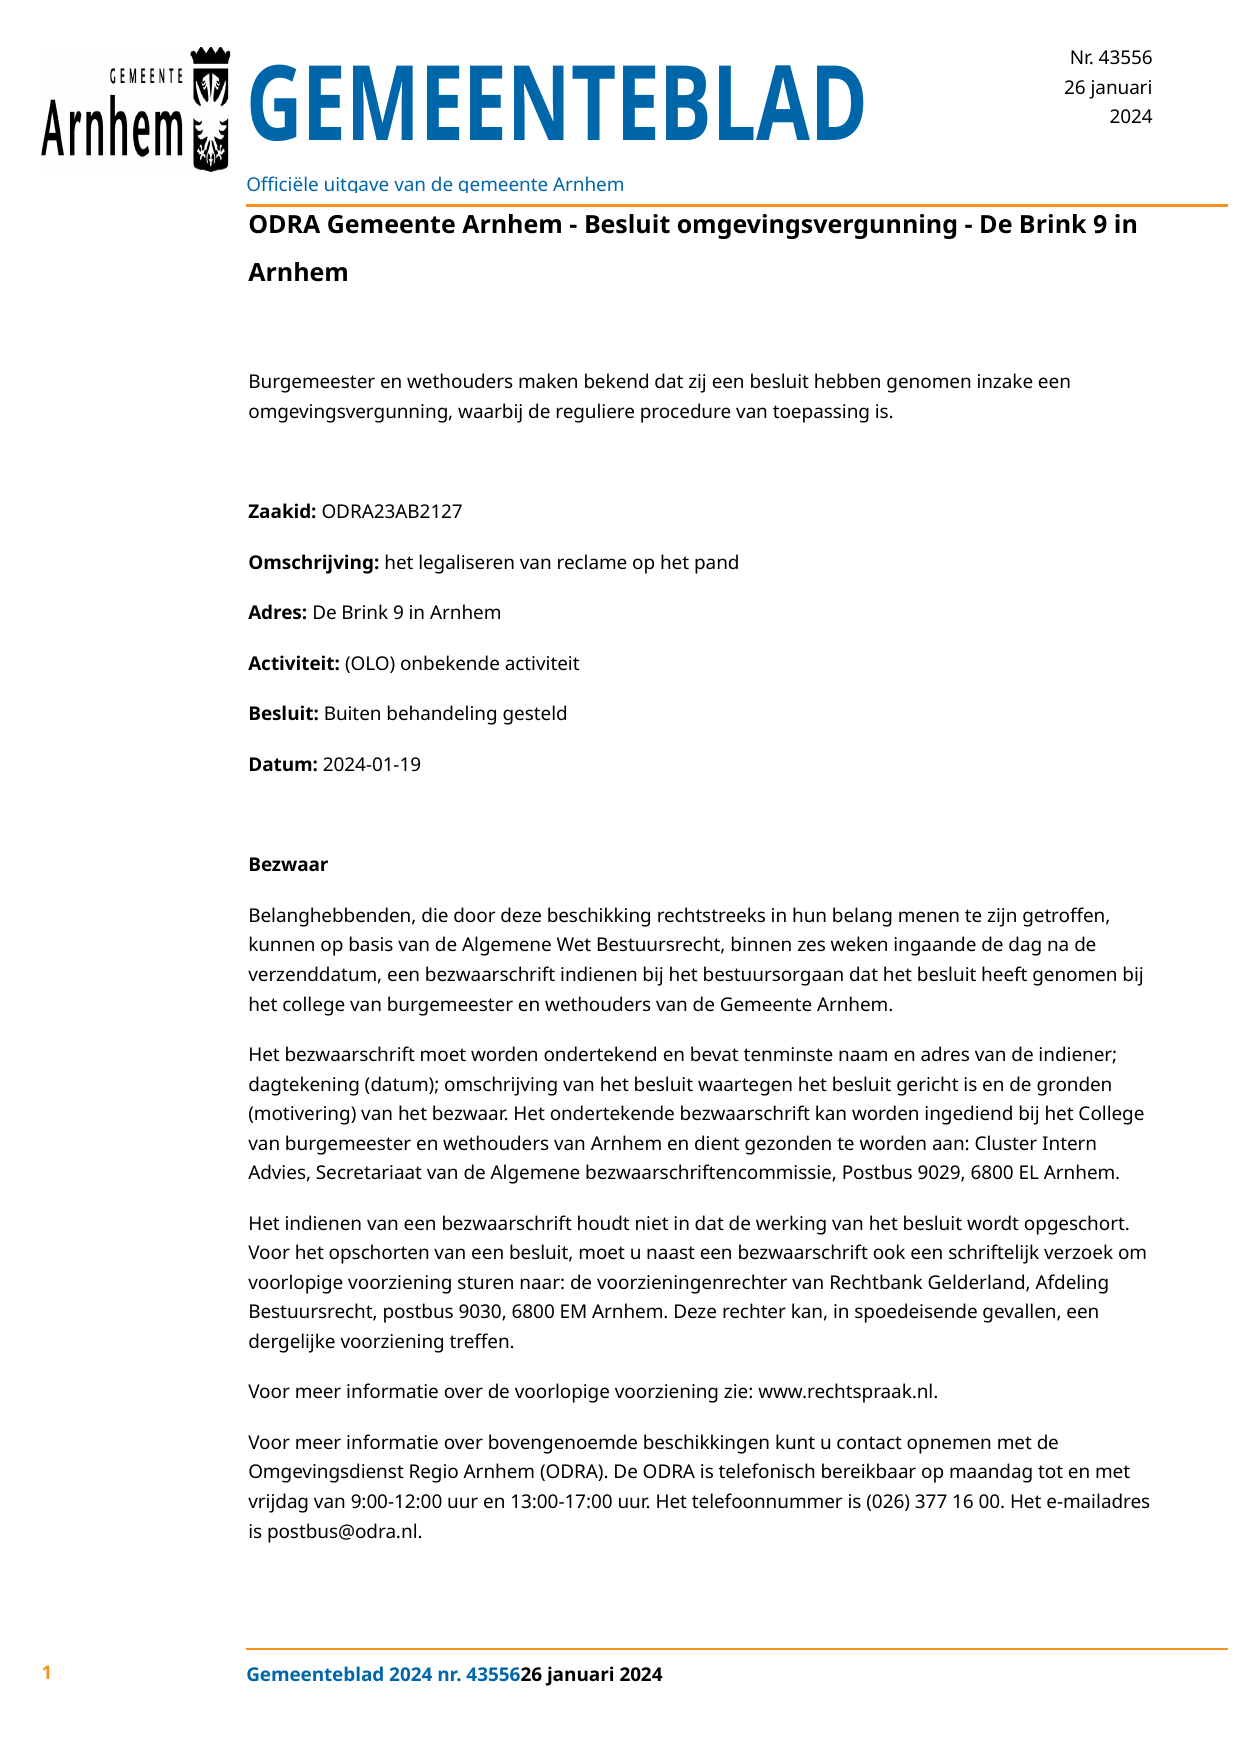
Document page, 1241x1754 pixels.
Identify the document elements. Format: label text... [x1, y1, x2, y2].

text Bezwaar [248, 852, 1152, 877]
picture [41, 47, 231, 172]
text Voor meer informatie over bovengenoemde beschikkingen kunt u contact opnemen met de Omgevingsdienst Regio Arnhem (ODRA). De ODRA is telefonisch bereikbaar op maandag tot en met vrijdag van 9:00-12:00 uur en 13:00-17:00 uur. Het telefoonnummer is (026) 377 16 00. Het e-mailadres is postbus@odra.nl. [248, 1429, 1152, 1544]
text Zaakid: ODRA23AB2127 [248, 499, 1152, 524]
text Omschrijving: het legaliseren van reclame op het pand [248, 549, 1152, 575]
text Activiteit: (OLO) onbekende activiteit [248, 650, 1152, 676]
text Het indienen van een bezwaarschrift houdt niet in dat de werking van het besluit wordt opgeschort. Voor het opschorten van een besluit, moet u naast een bezwaarschrift ook een schriftelijk verzoek om voorlopige voorziening sturen naar: de voorzieningenrechter van Rechtbank Gelderland, Afdeling Bestuursrecht, postbus 9030, 6800 EM Arnhem. Deze rechter kan, in spoedeisende gevallen, een dergelijke voorziening treffen. [248, 1210, 1152, 1354]
text Het bezwaarschrift moet worden ondertekend en bevat tenminste naam en adres van de indiener; dagtekening (datum); omschrijving van het besluit waartegen het besluit gericht is en de gronden (motivering) van het bezwaar. Het ondertekende bezwaarschrift kan worden ingediend bij het College van burgemeester en wethouders van Arnhem en dient gezonden te worden aan: Cluster Intern Advies, Secretariaat van de Algemene bezwaarschriftencommissie, Postbus 9029, 6800 EL Arnhem. [248, 1041, 1152, 1185]
text Burgemeester en wethouders maken bekend dat zij een besluit hebben genomen inzake een omgevingsvergunning, waarbij de reguliere procedure van toepassing is. [248, 368, 1152, 424]
text Belanghebbenden, die door deze beschikking rechtstreeks in hun belang menen te zijn getroffen, kunnen op basis van de Algemene Wet Bestuursrecht, binnen zes weken ingaande de dag na de verzenddatum, een bezwaarschrift indienen bij het bestuursorgaan dat het besluit heeft genomen bij het college van burgemeester en wethouders van de Gemeente Arnhem. [248, 902, 1152, 1017]
text Besluit: Buiten behandeling gesteld [248, 700, 1152, 726]
text Voor meer informatie over de voorlopige voorziening zie: www.rechtspraak.nl. [248, 1379, 1152, 1404]
text ODRA Gemeente Arnhem - Besluit omgevingsvergunning - De Brink 9 in Arnhem [248, 207, 1152, 288]
text Adres: De Brink 9 in Arnhem [248, 599, 1152, 625]
text Datum: 2024-01-19 [248, 751, 1152, 777]
